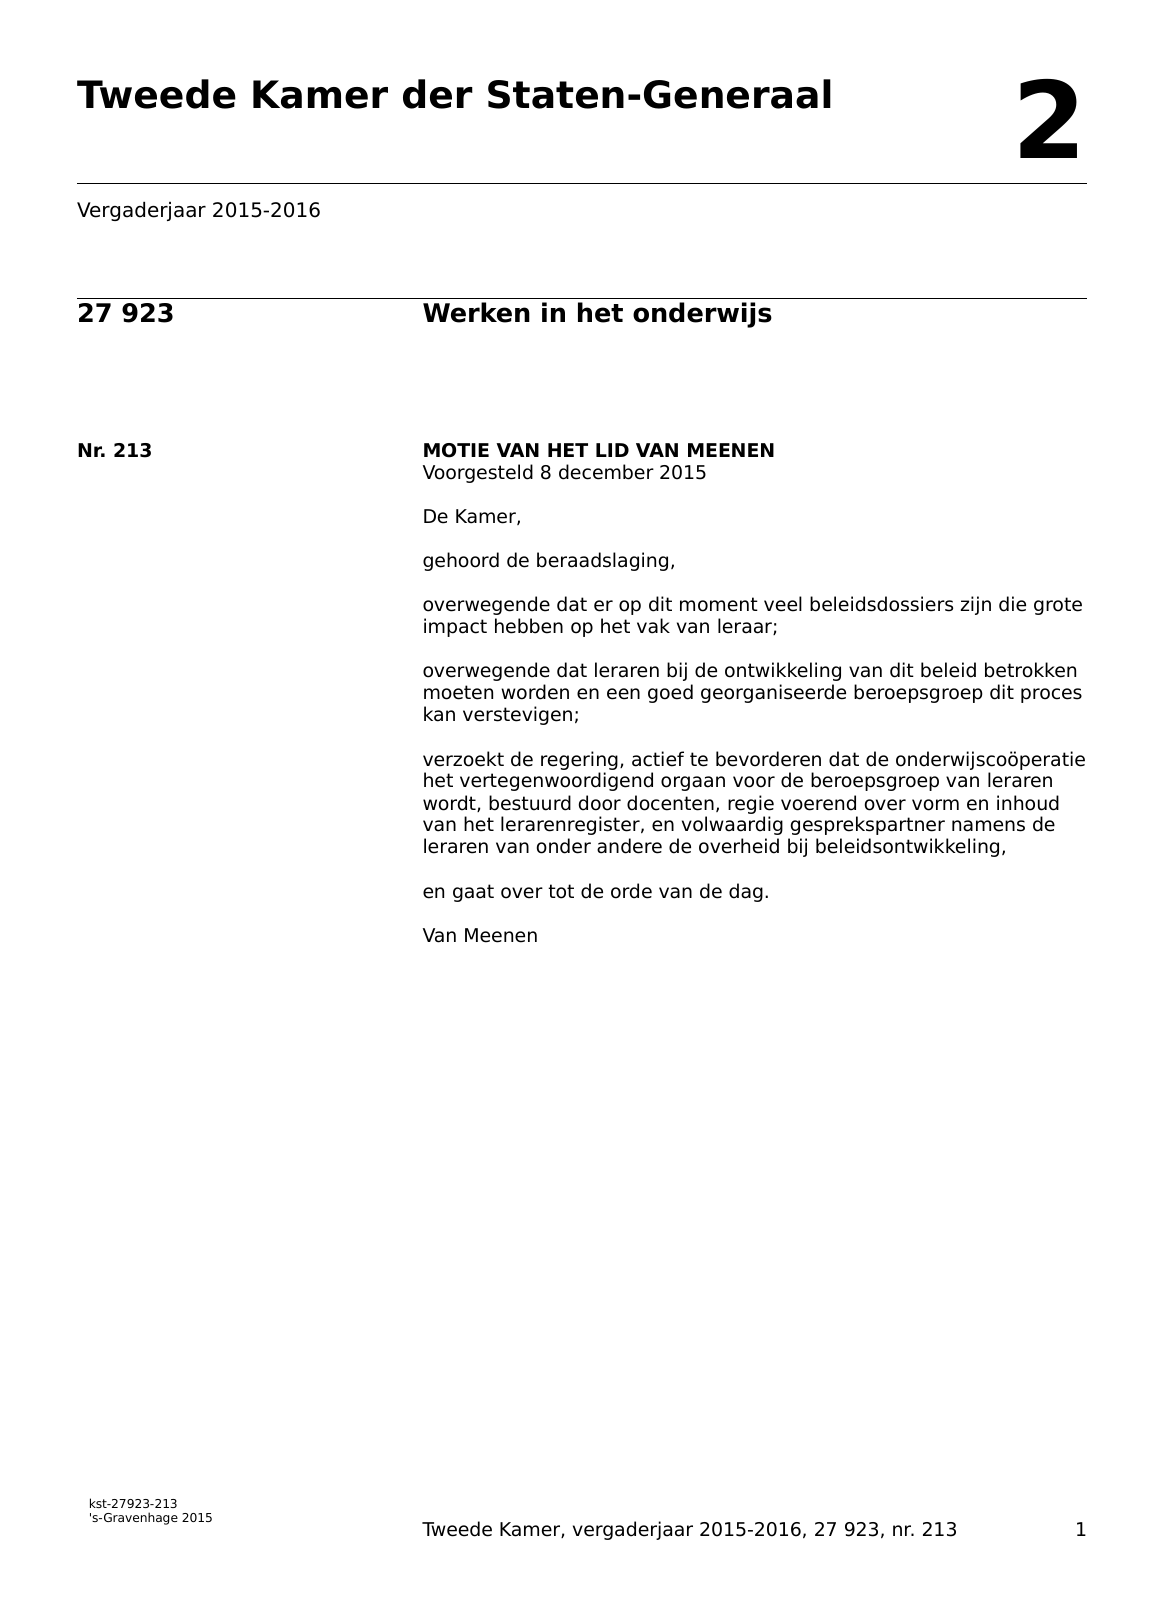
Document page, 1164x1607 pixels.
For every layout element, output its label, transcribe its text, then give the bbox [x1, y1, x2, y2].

text Voorgesteld 8 december 2015 [422, 462, 1087, 484]
text verzoekt de regering, actief te bevorderen dat de onderwijscoöperatie het vertegenwoordigend orgaan voor de beroepsgroep van leraren wordt, bestuurd door docenten, regie voerend over vorm en inhoud van het lerarenregister, en volwaardig gesprekspartner namens de leraren van onder andere de overheid bij beleidsontwikkeling, [422, 748, 1087, 858]
subtitle 27 923 Werken in het onderwijs [77, 299, 1087, 329]
text en gaat over tot de orde van de dag. [422, 881, 1087, 902]
table_header Tweede Kamer der Staten-Generaal [77, 59, 886, 183]
table_header 2 [886, 59, 1087, 183]
table_cell Vergaderjaar 2015-2016 [77, 184, 1087, 298]
text De Kamer, [422, 506, 1087, 528]
text gehoord de beraadslaging, [422, 550, 1087, 572]
text Van Meenen [422, 925, 1087, 947]
text 's-Gravenhage 2015 [88, 1511, 323, 1525]
text overwegende dat leraren bij de ontwikkeling van dit beleid betrokken moeten worden en een goed georganiseerde beroepsgroep dit proces kan verstevigen; [422, 660, 1087, 726]
text kst-27923-213 [88, 1497, 323, 1511]
text overwegende dat er op dit moment veel beleidsdossiers zijn die grote impact hebben op het vak van leraar; [422, 594, 1087, 638]
subtitle Nr. 213 MOTIE VAN HET LID VAN MEENEN [77, 440, 1087, 462]
